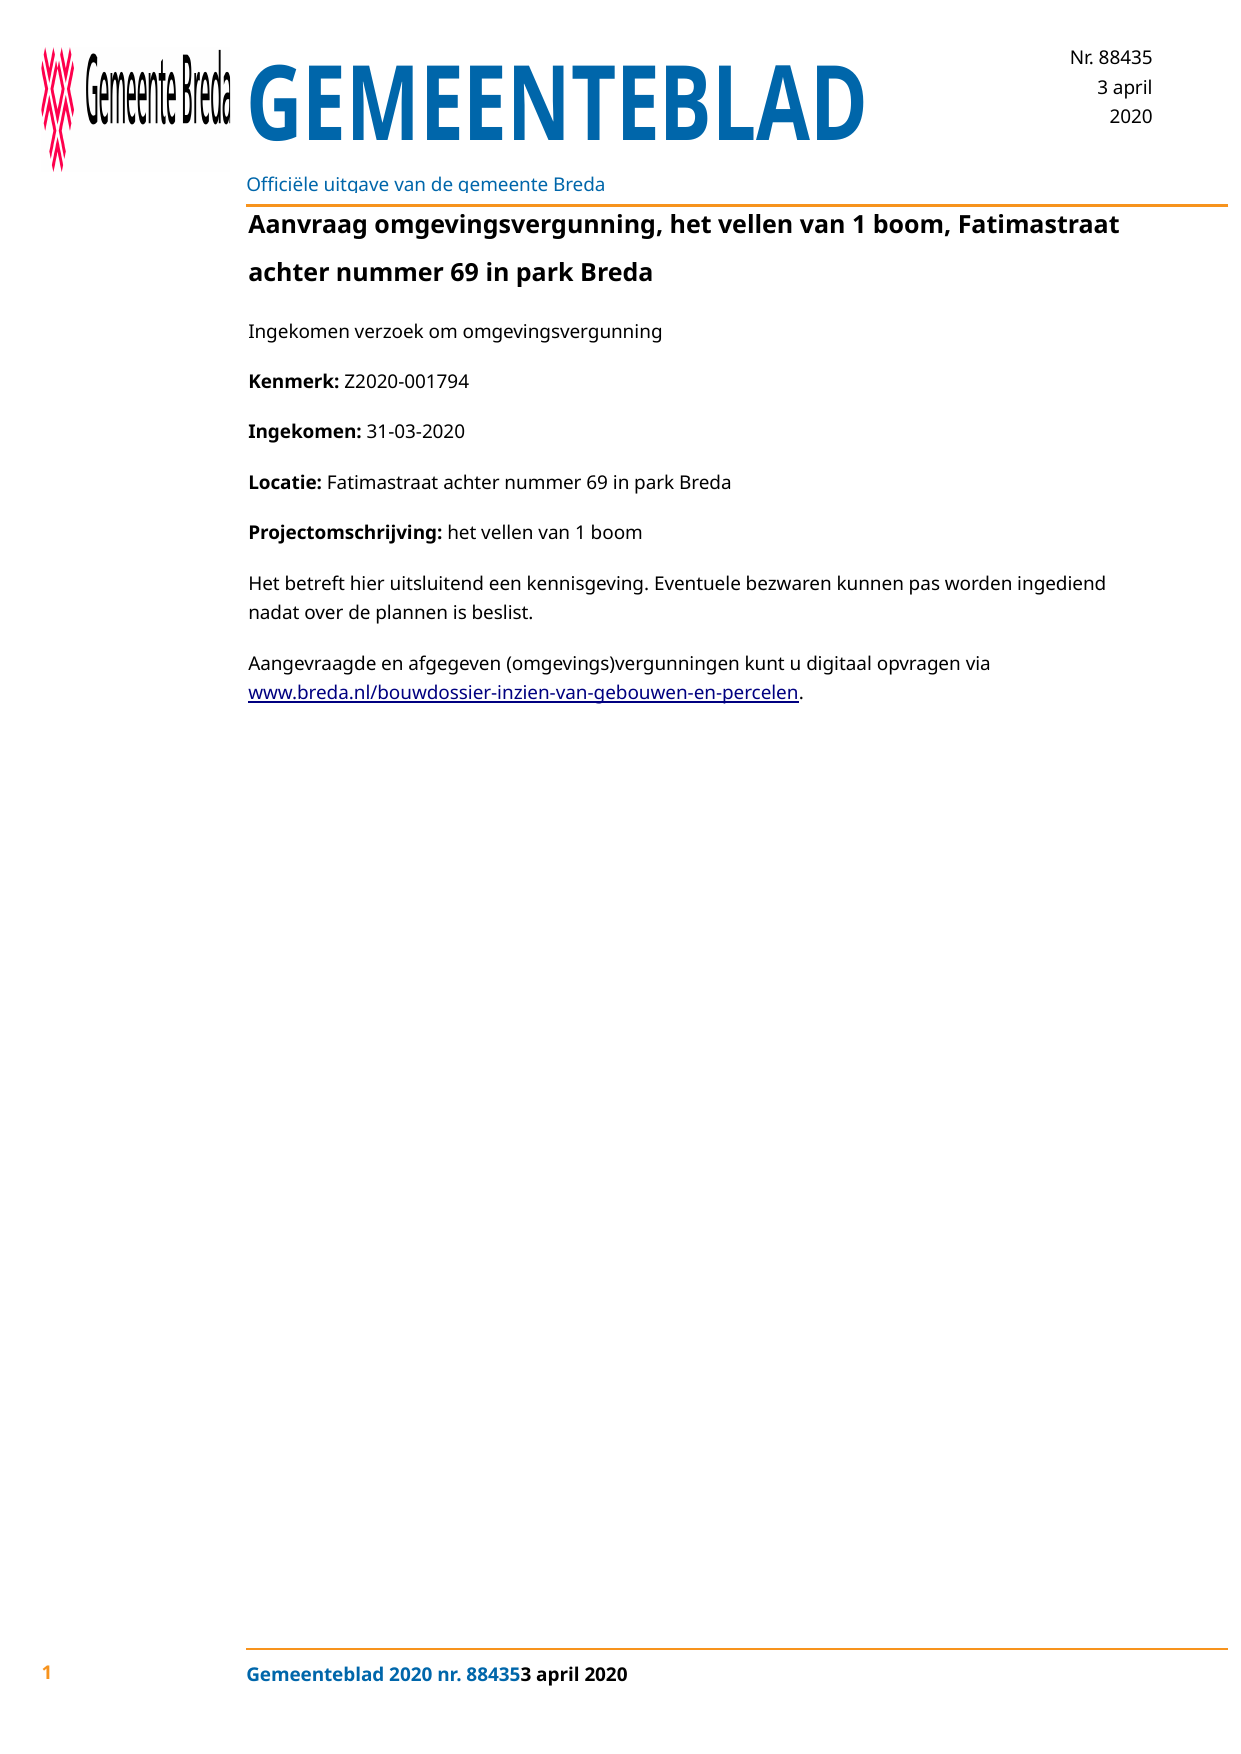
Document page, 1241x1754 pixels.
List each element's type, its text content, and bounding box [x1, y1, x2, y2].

text Ingekomen: 31-03-2020 [248, 419, 1152, 444]
text Het betreft hier uitsluitend een kennisgeving. Eventuele bezwaren kunnen pas worden ingediend nadat over de plannen is beslist. [248, 570, 1152, 625]
text Kenmerk: Z2020-001794 [248, 368, 1152, 394]
text Projectomschrijving: het vellen van 1 boom [248, 519, 1152, 545]
text Locatie: Fatimastraat achter nummer 69 in park Breda [248, 469, 1152, 495]
text Ingekomen verzoek om omgevingsvergunning [248, 318, 1152, 344]
text Aanvraag omgevingsvergunning, het vellen van 1 boom, Fatimastraat achter nummer 69 in park Breda [248, 207, 1152, 288]
picture [41, 47, 231, 172]
text Aangevraagde en afgegeven (omgevings)vergunningen kunt u digitaal opvragen via www.breda.nl/bouwdossier-inzien-van-gebouwen-en-percelen. [248, 650, 1152, 705]
